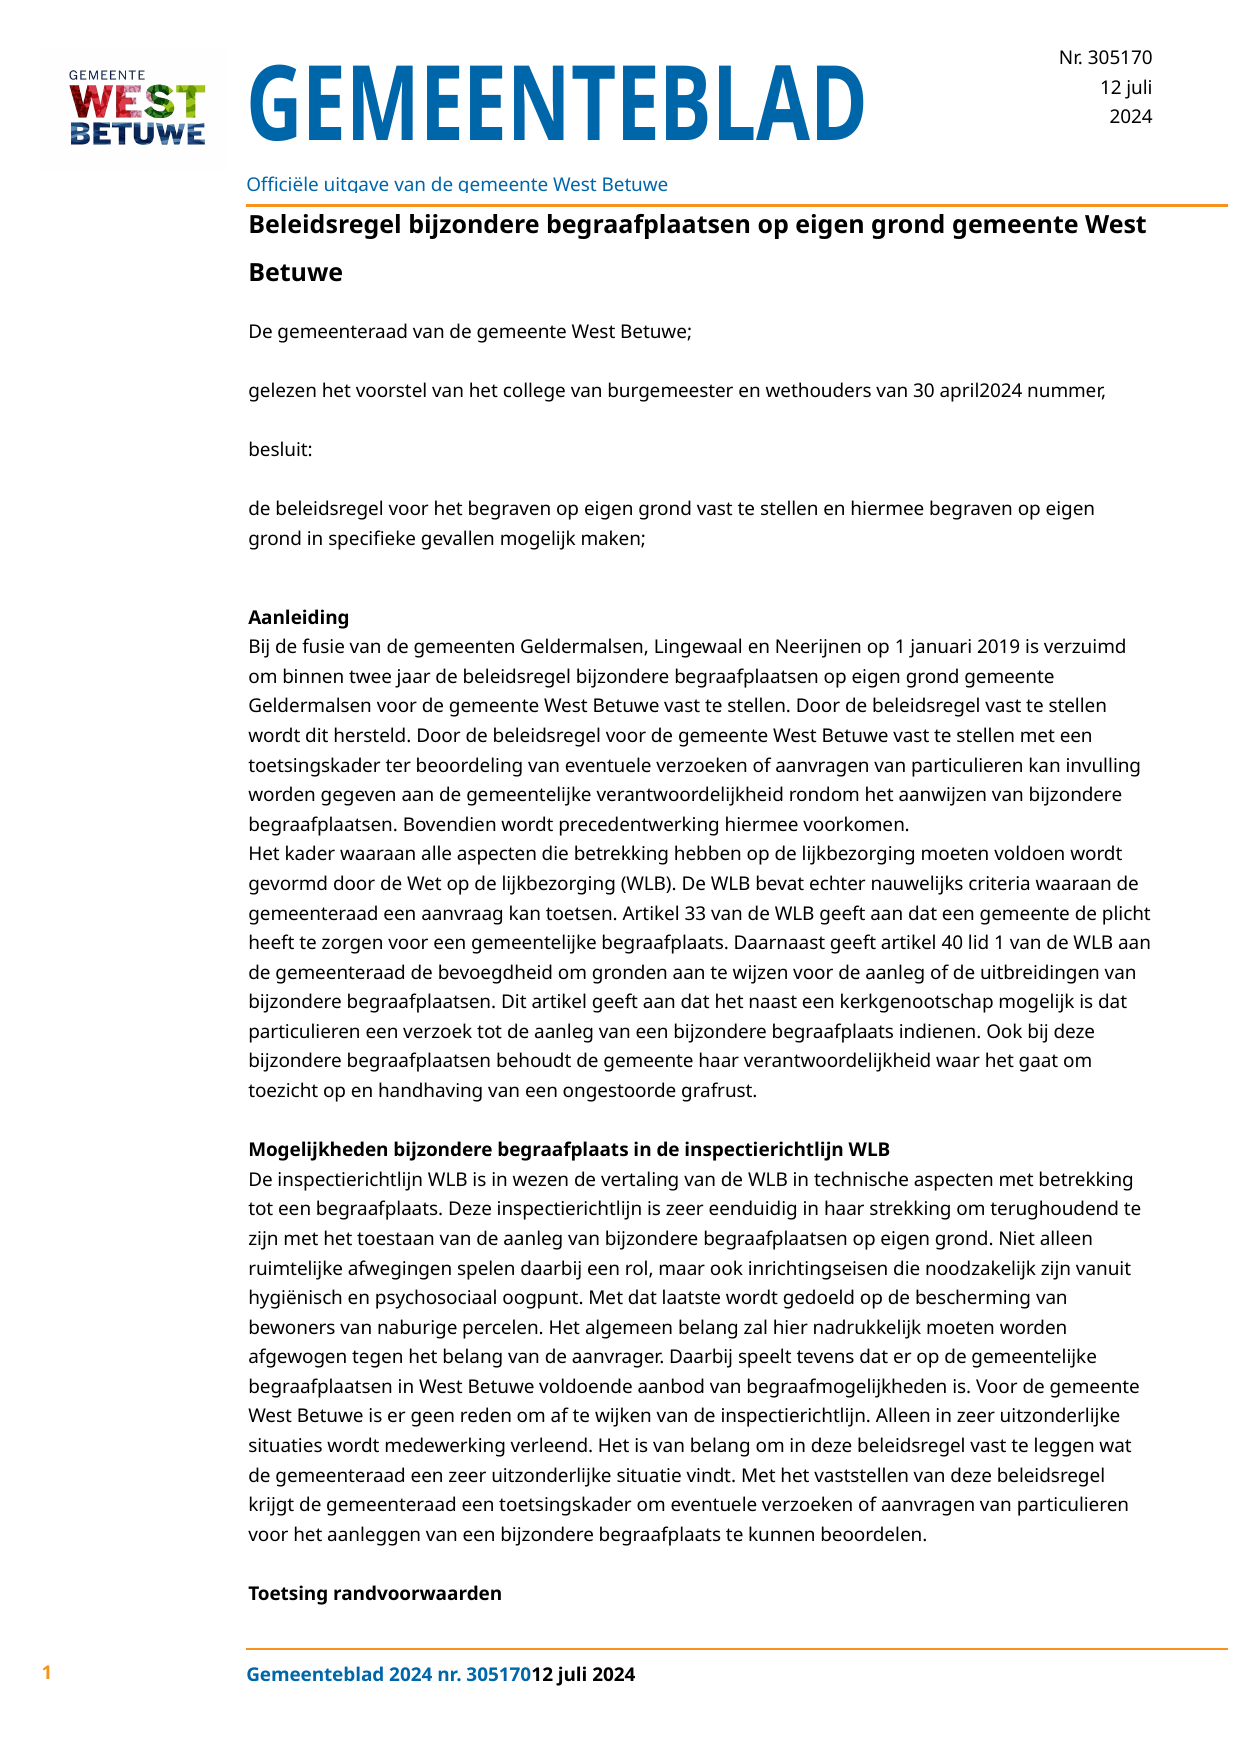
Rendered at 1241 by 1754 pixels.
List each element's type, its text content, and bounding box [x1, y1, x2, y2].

text De gemeenteraad van de gemeente West Betuwe; [248, 318, 1152, 344]
text Beleidsregel bijzondere begraafplaatsen op eigen grond gemeente West Betuwe [248, 207, 1152, 288]
text besluit: [248, 436, 1152, 462]
text gelezen het voorstel van het college van burgemeester en wethouders van 30 april2024 nummer, [248, 377, 1152, 403]
text Het kader waaraan alle aspecten die betrekking hebben op de lijkbezorging moeten voldoen wordt gevormd door de Wet op de lijkbezorging (WLB). De WLB bevat echter nauwelijks criteria waaraan de gemeenteraad een aanvraag kan toetsen. Artikel 33 van de WLB geeft aan dat een gemeente de plicht heeft te zorgen voor een gemeentelijke begraafplaats. Daarnaast geeft artikel 40 lid 1 van de WLB aan de gemeenteraad de bevoegdheid om gronden aan te wijzen voor de aanleg of de uitbreidingen van bijzondere begraafplaatsen. Dit artikel geeft aan dat het naast een kerkgenootschap mogelijk is dat particulieren een verzoek tot de aanleg van een bijzondere begraafplaats indienen. Ook bij deze bijzondere begraafplaatsen behoudt de gemeente haar verantwoordelijkheid waar het gaat om toezicht op en handhaving van een ongestoorde grafrust. [248, 841, 1152, 1103]
text Bij de fusie van de gemeenten Geldermalsen, Lingewaal en Neerijnen op 1 januari 2019 is verzuimd om binnen twee jaar de beleidsregel bijzondere begraafplaatsen op eigen grond gemeente Geldermalsen voor de gemeente West Betuwe vast te stellen. Door de beleidsregel vast te stellen wordt dit hersteld. Door de beleidsregel voor de gemeente West Betuwe vast te stellen met een toetsingskader ter beoordeling van eventuele verzoeken of aanvragen van particulieren kan invulling worden gegeven aan de gemeentelijke verantwoordelijkheid rondom het aanwijzen van bijzondere begraafplaatsen. Bovendien wordt precedentwerking hiermee voorkomen. [248, 633, 1152, 837]
text Mogelijkheden bijzondere begraafplaats in de inspectierichtlijn WLB [248, 1136, 1152, 1162]
text Toetsing randvoorwaarden [248, 1580, 1152, 1606]
text de beleidsregel voor het begraven op eigen grond vast te stellen en hiermee begraven op eigen grond in specifieke gevallen mogelijk maken; [248, 495, 1152, 551]
picture [41, 47, 231, 172]
text De inspectierichtlijn WLB is in wezen de vertaling van de WLB in technische aspecten met betrekking tot een begraafplaats. Deze inspectierichtlijn is zeer eenduidig in haar strekking om terughoudend te zijn met het toestaan van de aanleg van bijzondere begraafplaatsen op eigen grond. Niet alleen ruimtelijke afwegingen spelen daarbij een rol, maar ook inrichtingseisen die noodzakelijk zijn vanuit hygiënisch en psychosociaal oogpunt. Met dat laatste wordt gedoeld op de bescherming van bewoners van naburige percelen. Het algemeen belang zal hier nadrukkelijk moeten worden afgewogen tegen het belang van de aanvrager. Daarbij speelt tevens dat er op de gemeentelijke begraafplaatsen in West Betuwe voldoende aanbod van begraafmogelijkheden is. Voor de gemeente West Betuwe is er geen reden om af te wijken van de inspectierichtlijn. Alleen in zeer uitzonderlijke situaties wordt medewerking verleend. Het is van belang om in deze beleidsregel vast te leggen wat de gemeenteraad een zeer uitzonderlijke situatie vindt. Met het vaststellen van deze beleidsregel krijgt de gemeenteraad een toetsingskader om eventuele verzoeken of aanvragen van particulieren voor het aanleggen van een bijzondere begraafplaats te kunnen beoordelen. [248, 1166, 1152, 1547]
text Aanleiding [248, 604, 1152, 629]
